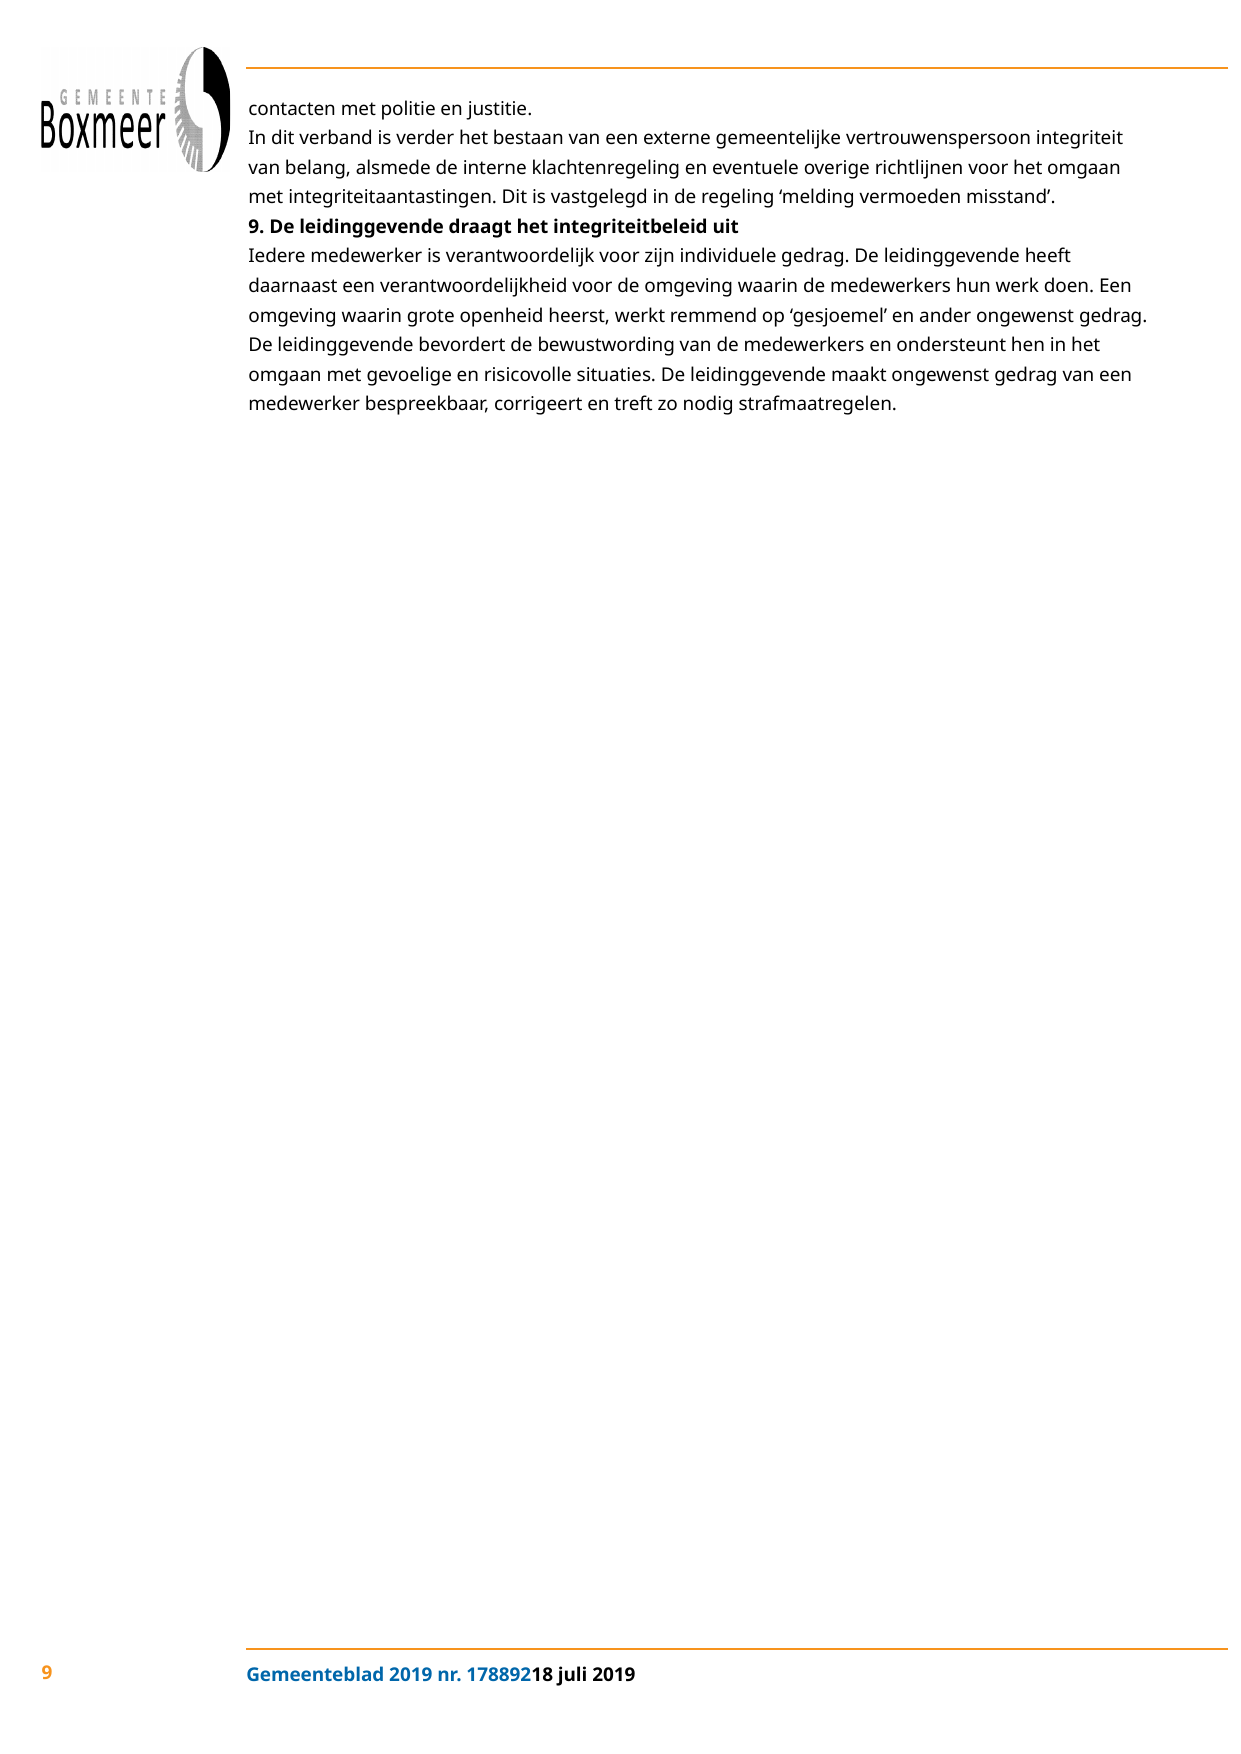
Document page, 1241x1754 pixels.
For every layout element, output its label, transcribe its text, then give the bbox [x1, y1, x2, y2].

text In dit verband is verder het bestaan van een externe gemeentelijke vertrouwenspersoon integriteit van belang, alsmede de interne klachtenregeling en eventuele overige richtlijnen voor het omgaan met integriteitaantastingen. Dit is vastgelegd in de regeling ‘melding vermoeden misstand’. [248, 124, 1152, 209]
text 9. De leidinggevende draagt het integriteitbeleid uit [248, 213, 1152, 239]
text contacten met politie en justitie. [248, 95, 1152, 121]
text Iedere medewerker is verantwoordelijk voor zijn individuele gedrag. De leidinggevende heeft daarnaast een verantwoordelijkheid voor de omgeving waarin de medewerkers hun werk doen. Een omgeving waarin grote openheid heerst, werkt remmend op ‘gesjoemel’ en ander ongewenst gedrag. [248, 243, 1152, 328]
picture [41, 47, 231, 172]
text De leidinggevende bevordert de bewustwording van de medewerkers en ondersteunt hen in het omgaan met gevoelige en risicovolle situaties. De leidinggevende maakt ongewenst gedrag van een medewerker bespreekbaar, corrigeert en treft zo nodig strafmaatregelen. [248, 331, 1152, 416]
